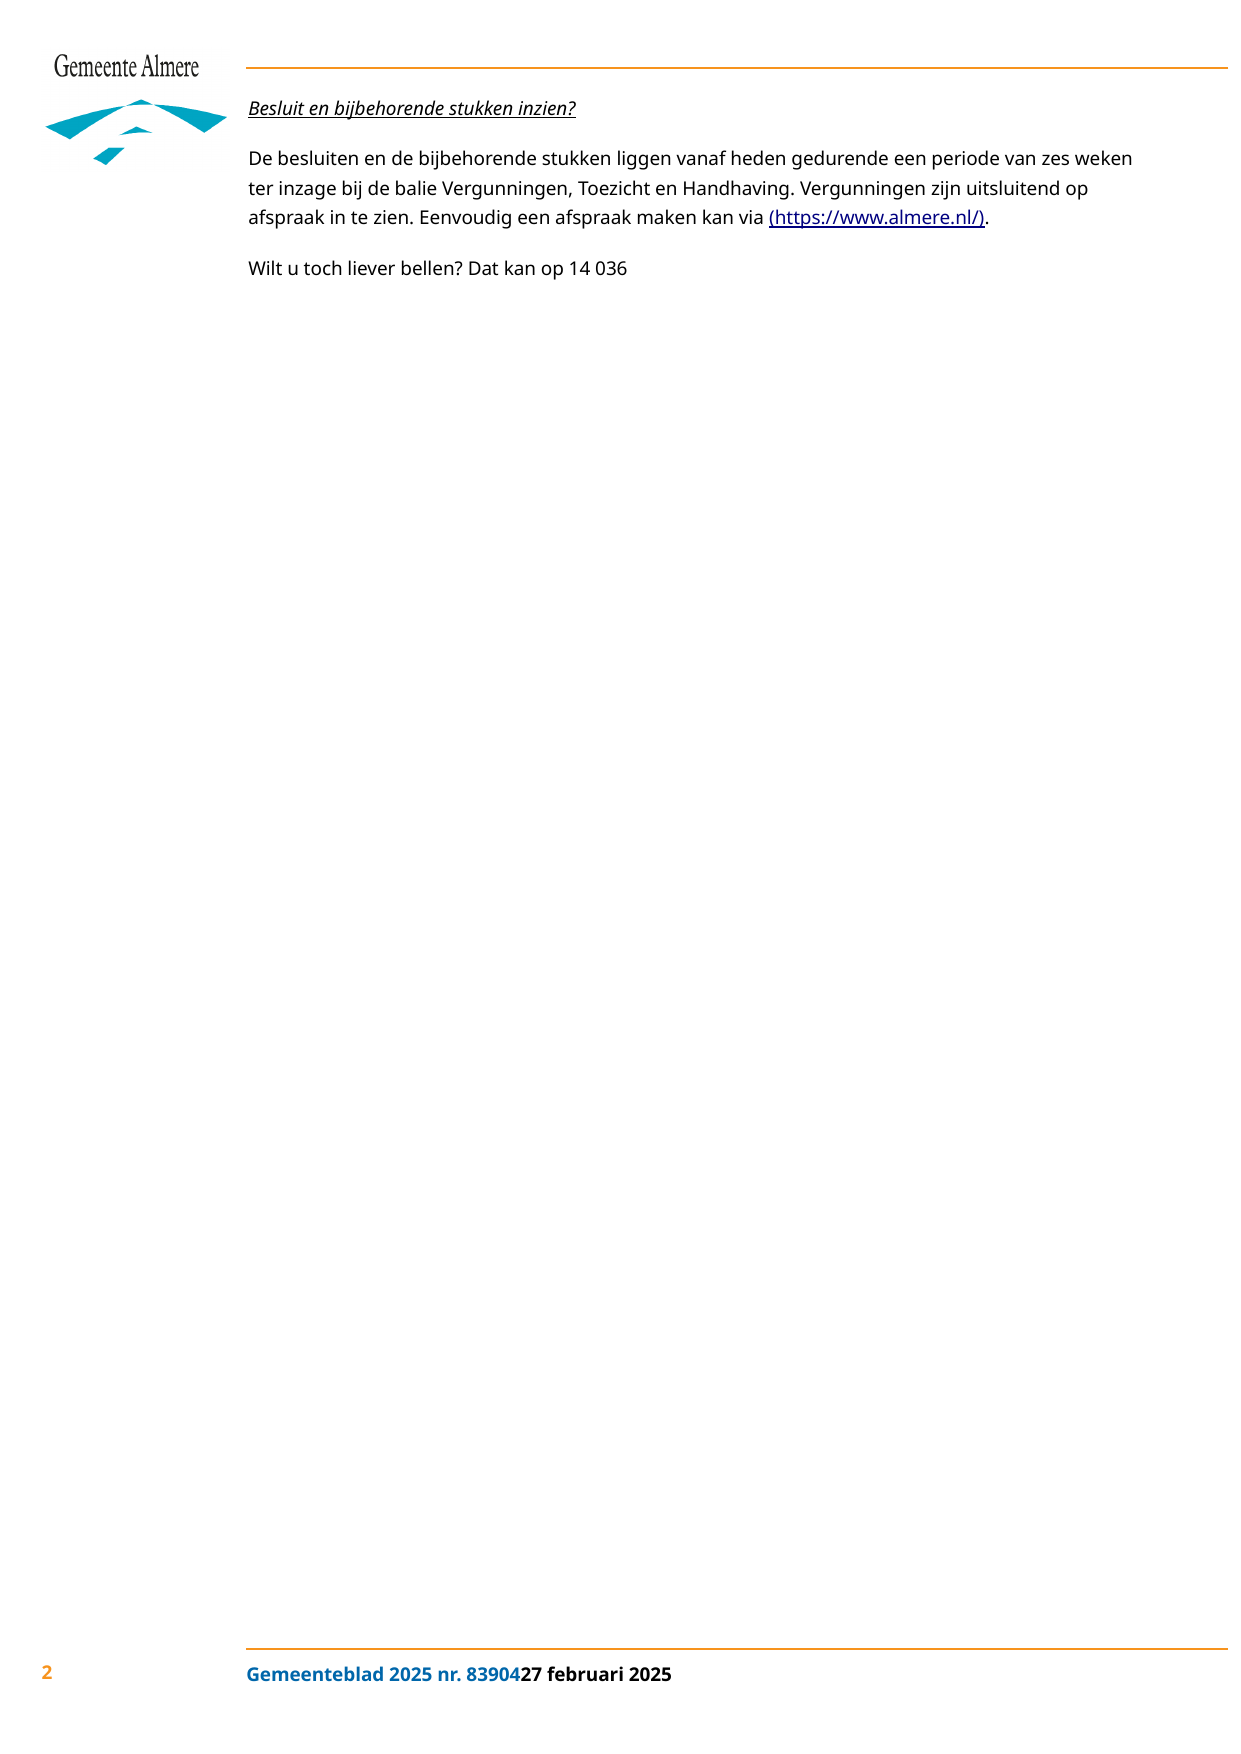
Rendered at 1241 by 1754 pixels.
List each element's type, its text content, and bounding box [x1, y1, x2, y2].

text Besluit en bijbehorende stukken inzien? [248, 95, 1152, 121]
text Wilt u toch liever bellen? Dat kan op 14 036 [248, 255, 1152, 281]
picture [41, 47, 231, 172]
text De besluiten en de bijbehorende stukken liggen vanaf heden gedurende een periode van zes weken ter inzage bij de balie Vergunningen, Toezicht en Handhaving. Vergunningen zijn uitsluitend op afspraak in te zien. Eenvoudig een afspraak maken kan via (https://www.almere.nl/). [248, 145, 1152, 230]
